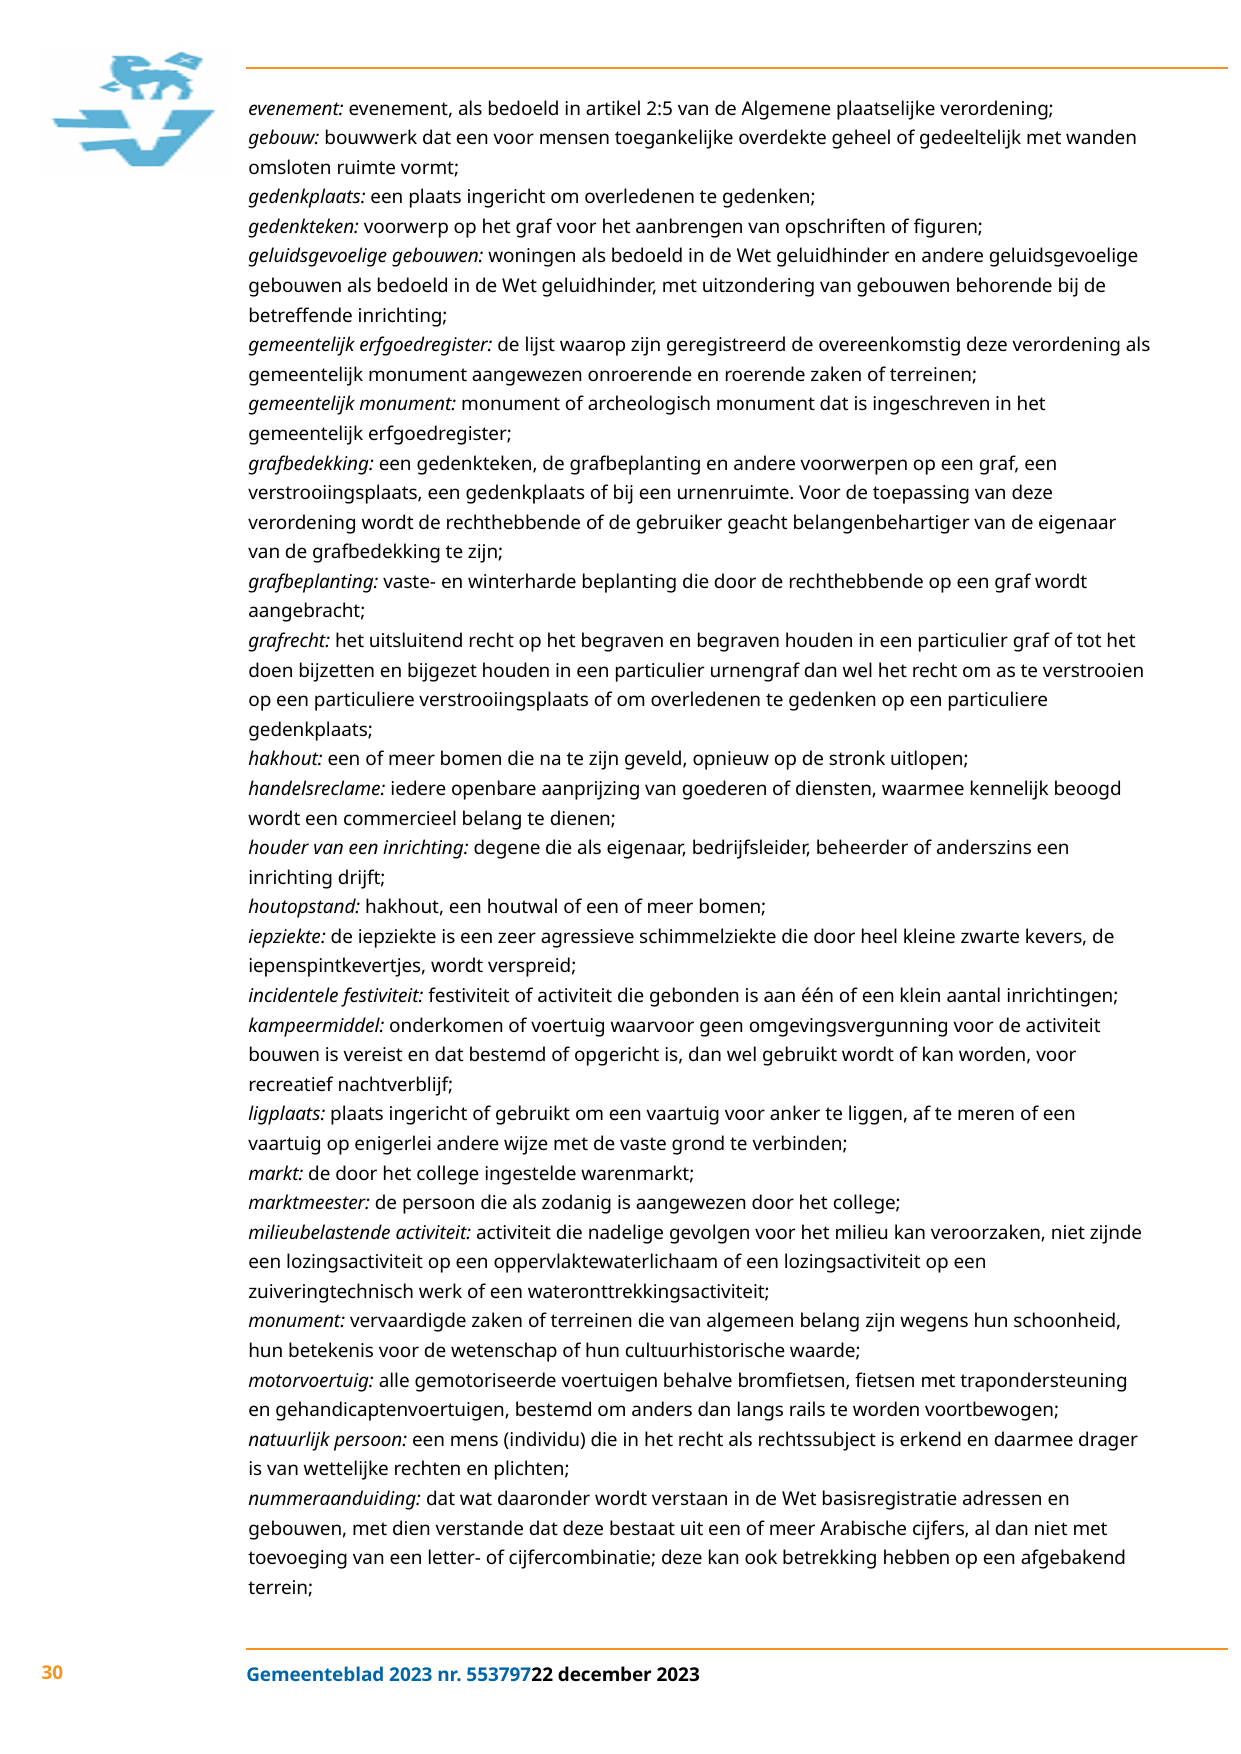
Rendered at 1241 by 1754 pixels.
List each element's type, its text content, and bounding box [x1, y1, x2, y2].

text ligplaats: plaats ingericht of gebruikt om een vaartuig voor anker te liggen, af te meren of een vaartuig op enigerlei andere wijze met de vaste grond te verbinden; [248, 1101, 1152, 1156]
text markt: de door het college ingestelde warenmarkt; [248, 1160, 1152, 1186]
picture [41, 47, 231, 172]
text gebouw: bouwwerk dat een voor mensen toegankelijke overdekte geheel of gedeeltelijk met wanden omsloten ruimte vormt; [248, 124, 1152, 180]
text kampeermiddel: onderkomen of voertuig waarvoor geen omgevingsvergunning voor de activiteit bouwen is vereist en dat bestemd of opgericht is, dan wel gebruikt wordt of kan worden, voor recreatief nachtverblijf; [248, 1012, 1152, 1097]
text marktmeester: de persoon die als zodanig is aangewezen door het college; [248, 1189, 1152, 1215]
text houtopstand: hakhout, een houtwal of een of meer bomen; [248, 893, 1152, 919]
text nummeraanduiding: dat wat daaronder wordt verstaan in de Wet basisregistratie adressen en gebouwen, met dien verstande dat deze bestaat uit een of meer Arabische cijfers, al dan niet met toevoeging van een letter- of cijfercombinatie; deze kan ook betrekking hebben op een afgebakend terrein; [248, 1485, 1152, 1600]
text grafbeplanting: vaste- en winterharde beplanting die door de rechthebbende op een graf wordt aangebracht; [248, 568, 1152, 623]
text motorvoertuig: alle gemotoriseerde voertuigen behalve bromfietsen, fietsen met trapondersteuning en gehandicaptenvoertuigen, bestemd om anders dan langs rails te worden voortbewogen; [248, 1367, 1152, 1422]
text gedenkteken: voorwerp op het graf voor het aanbrengen van opschriften of figuren; [248, 213, 1152, 239]
text houder van een inrichting: degene die als eigenaar, bedrijfsleider, beheerder of anderszins een inrichting drijft; [248, 834, 1152, 890]
text grafbedekking: een gedenkteken, de grafbeplanting en andere voorwerpen op een graf, een verstrooiingsplaats, een gedenkplaats of bij een urnenruimte. Voor de toepassing van deze verordening wordt de rechthebbende of de gebruiker geacht belangenbehartiger van de eigenaar van de grafbedekking te zijn; [248, 450, 1152, 564]
text grafrecht: het uitsluitend recht op het begraven en begraven houden in een particulier graf of tot het doen bijzetten en bijgezet houden in een particulier urnengraf dan wel het recht om as te verstrooien op een particuliere verstrooiingsplaats of om overledenen te gedenken op een particuliere gedenkplaats; [248, 627, 1152, 742]
text iepziekte: de iepziekte is een zeer agressieve schimmelziekte die door heel kleine zwarte kevers, de iepenspintkevertjes, wordt verspreid; [248, 923, 1152, 978]
text gemeentelijk erfgoedregister: de lijst waarop zijn geregistreerd de overeenkomstig deze verordening als gemeentelijk monument aangewezen onroerende en roerende zaken of terreinen; [248, 331, 1152, 387]
text milieubelastende activiteit: activiteit die nadelige gevolgen voor het milieu kan veroorzaken, niet zijnde een lozingsactiviteit op een oppervlaktewaterlichaam of een lozingsactiviteit op een zuiveringtechnisch werk of een wateronttrekkingsactiviteit; [248, 1219, 1152, 1304]
text incidentele festiviteit: festiviteit of activiteit die gebonden is aan één of een klein aantal inrichtingen; [248, 982, 1152, 1008]
text geluidsgevoelige gebouwen: woningen als bedoeld in de Wet geluidhinder en andere geluidsgevoelige gebouwen als bedoeld in de Wet geluidhinder, met uitzondering van gebouwen behorende bij de betreffende inrichting; [248, 243, 1152, 328]
text gedenkplaats: een plaats ingericht om overledenen te gedenken; [248, 183, 1152, 209]
text hakhout: een of meer bomen die na te zijn geveld, opnieuw op de stronk uitlopen; [248, 746, 1152, 771]
text monument: vervaardigde zaken of terreinen die van algemeen belang zijn wegens hun schoonheid, hun betekenis voor de wetenschap of hun cultuurhistorische waarde; [248, 1308, 1152, 1363]
text gemeentelijk monument: monument of archeologisch monument dat is ingeschreven in het gemeentelijk erfgoedregister; [248, 391, 1152, 446]
text natuurlijk persoon: een mens (individu) die in het recht als rechtssubject is erkend en daarmee drager is van wettelijke rechten en plichten; [248, 1426, 1152, 1481]
text handelsreclame: iedere openbare aanprijzing van goederen of diensten, waarmee kennelijk beoogd wordt een commercieel belang te dienen; [248, 775, 1152, 831]
text evenement: evenement, als bedoeld in artikel 2:5 van de Algemene plaatselijke verordening; [248, 95, 1152, 121]
